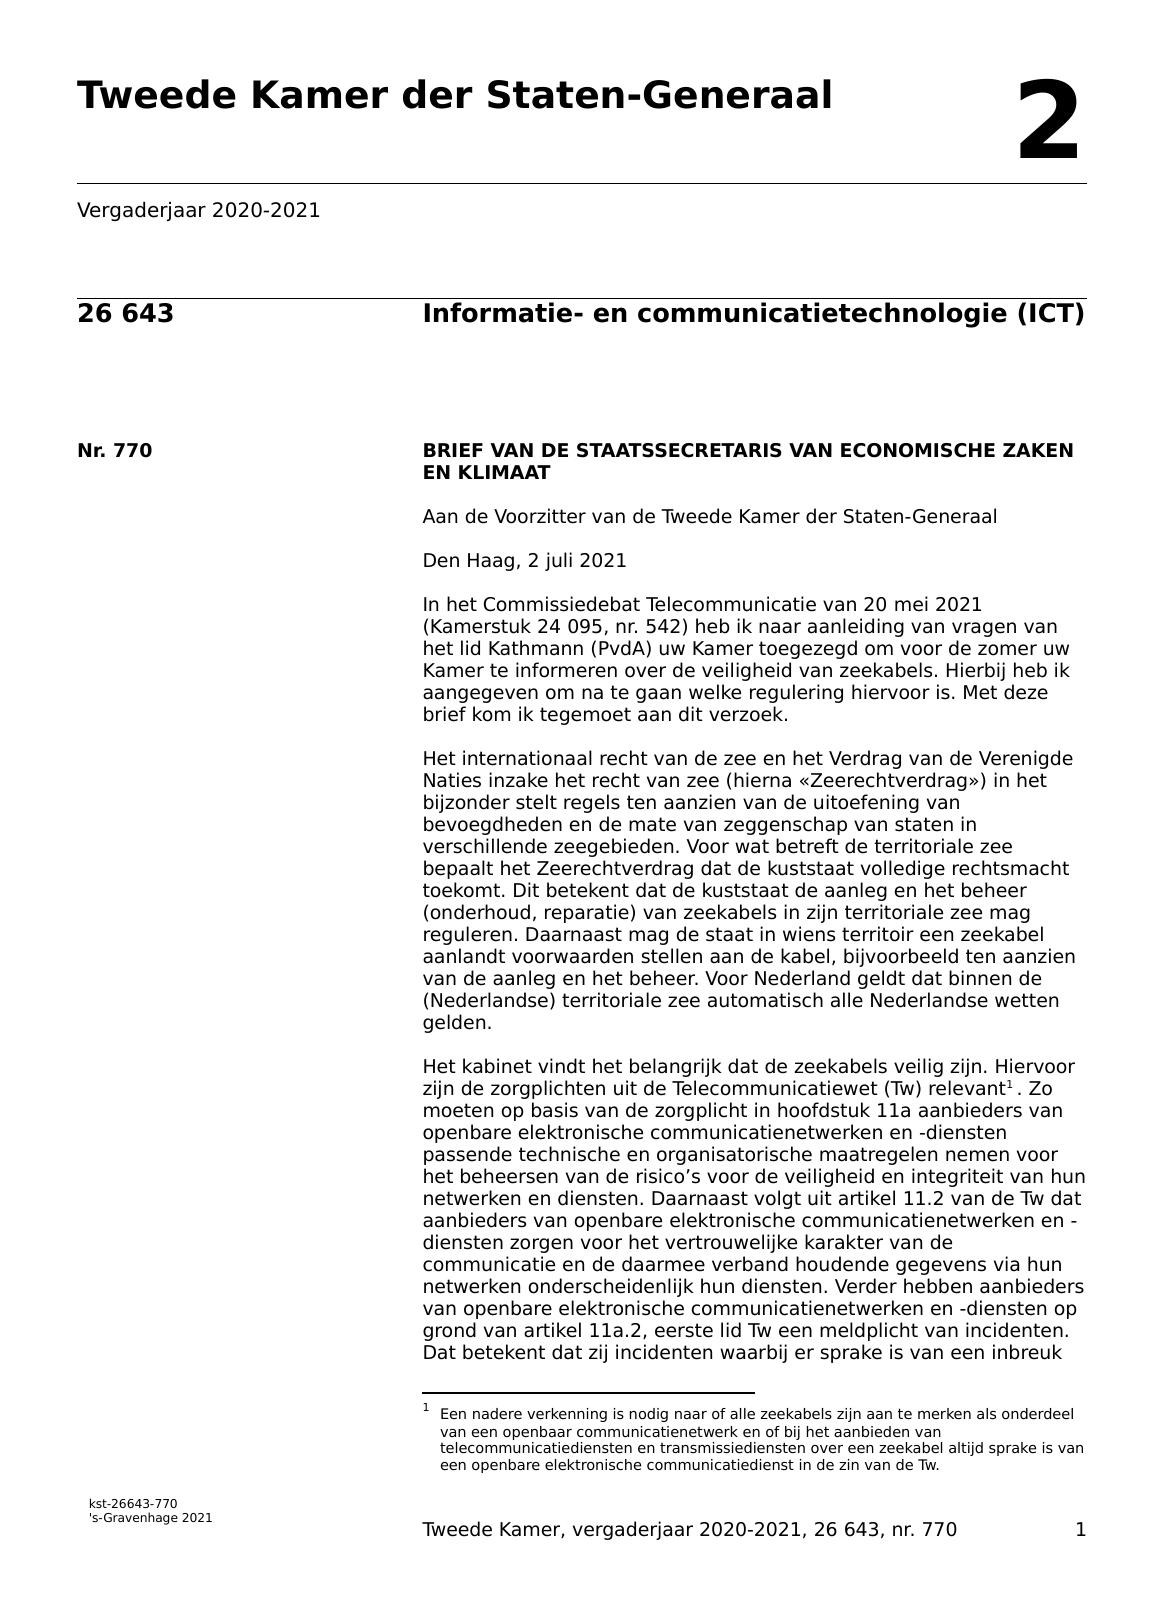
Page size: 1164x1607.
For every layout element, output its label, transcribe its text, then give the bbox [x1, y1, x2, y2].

text Een nadere verkenning is nodig naar of alle zeekabels zijn aan te merken als onderdeel van een openbaar communicatienetwerk en of bij het aanbieden van telecommunicatiediensten en transmissiediensten over een zeekabel altijd sprake is van een openbare elektronische communicatiedienst in de zin van de Tw. [422, 1402, 1087, 1474]
text Aan de Voorzitter van de Tweede Kamer der Staten-Generaal [422, 506, 1087, 528]
table_header 2 [886, 59, 1087, 183]
subtitle Nr. 770 BRIEF VAN DE STAATSSECRETARIS VAN ECONOMISCHE ZAKEN EN KLIMAAT [77, 440, 1087, 484]
subtitle 26 643 Informatie- en communicatietechnologie (ICT) [77, 299, 1087, 329]
text Het internationaal recht van de zee en het Verdrag van de Verenigde Naties inzake het recht van zee (hierna «Zeerechtverdrag») in het bijzonder stelt regels ten aanzien van de uitoefening van bevoegdheden en de mate van zeggenschap van staten in verschillende zeegebieden. Voor wat betreft de territoriale zee bepaalt het Zeerechtverdrag dat de kuststaat volledige rechtsmacht toekomt. Dit betekent dat de kuststaat de aanleg en het beheer (onderhoud, reparatie) van zeekabels in zijn territoriale zee mag reguleren. Daarnaast mag de staat in wiens territoir een zeekabel aanlandt voorwaarden stellen aan de kabel, bijvoorbeeld ten aanzien van de aanleg en het beheer. Voor Nederland geldt dat binnen de (Nederlandse) territoriale zee automatisch alle Nederlandse wetten gelden. [422, 748, 1087, 1034]
text In het Commissiedebat Telecommunicatie van 20 mei 2021 (Kamerstuk 24 095, nr. 542) heb ik naar aanleiding van vragen van het lid Kathmann (PvdA) uw Kamer toegezegd om voor de zomer uw Kamer te informeren over de veiligheid van zeekabels. Hierbij heb ik aangegeven om na te gaan welke regulering hiervoor is. Met deze brief kom ik tegemoet aan dit verzoek. [422, 594, 1087, 726]
table_header Tweede Kamer der Staten-Generaal [77, 59, 886, 183]
table_cell Vergaderjaar 2020-2021 [77, 184, 1087, 298]
text Den Haag, 2 juli 2021 [422, 550, 1087, 572]
text Het kabinet vindt het belangrijk dat de zeekabels veilig zijn. Hiervoor zijn de zorgplichten uit de Telecommunicatiewet (Tw) relevant. Zo moeten op basis van de zorgplicht in hoofdstuk 11a aanbieders van openbare elektronische communicatienetwerken en -diensten passende technische en organisatorische maatregelen nemen voor het beheersen van de risico’s voor de veiligheid en integriteit van hun netwerken en diensten. Daarnaast volgt uit artikel 11.2 van de Tw dat aanbieders van openbare elektronische communicatienetwerken en -diensten zorgen voor het vertrouwelijke karakter van de communicatie en de daarmee verband houdende gegevens via hun netwerken onderscheidenlijk hun diensten. Verder hebben aanbieders van openbare elektronische communicatienetwerken en -diensten op grond van artikel 11a.2, eerste lid Tw een meldplicht van incidenten. Dat betekent dat zij incidenten waarbij er sprake is van een inbreuk [422, 1056, 1087, 1364]
text 's-Gravenhage 2021 [88, 1511, 323, 1525]
text kst-26643-770 [88, 1497, 323, 1511]
